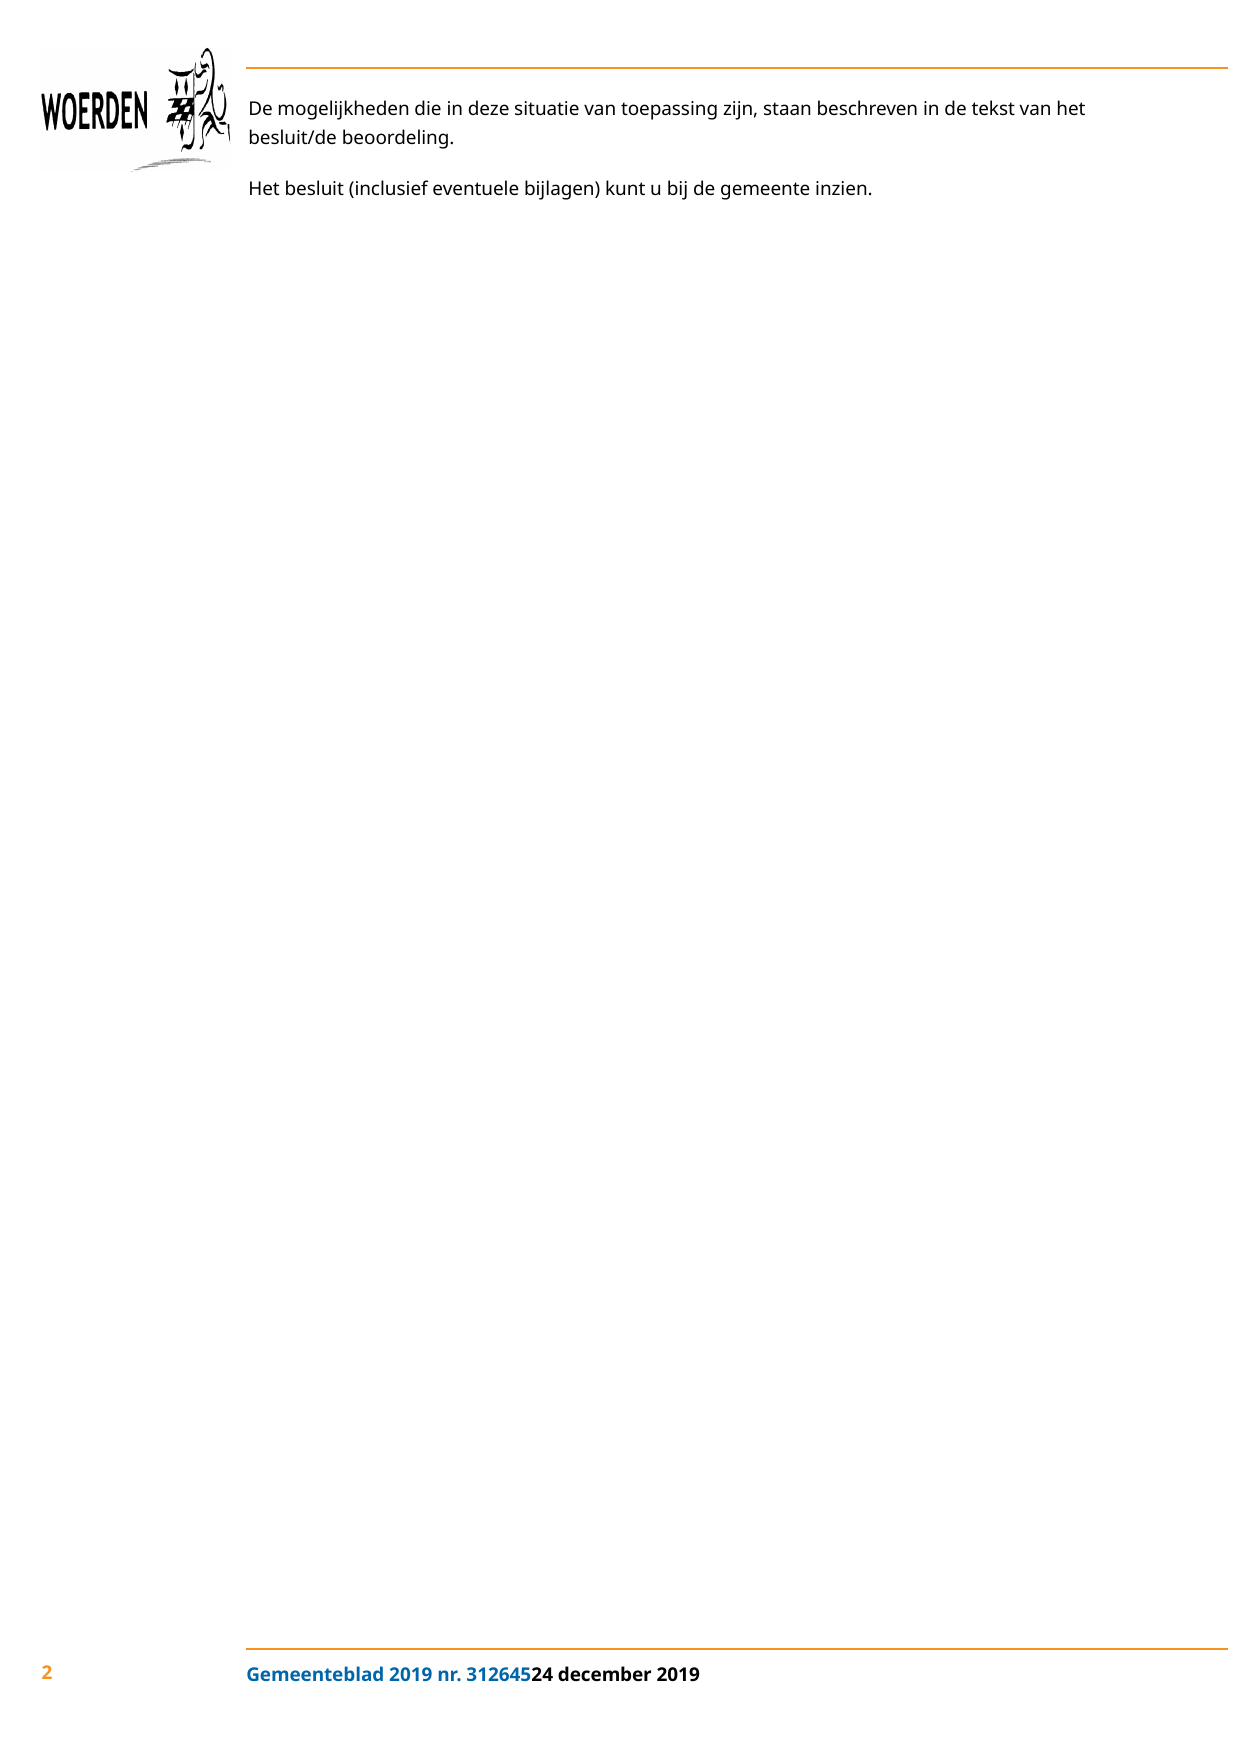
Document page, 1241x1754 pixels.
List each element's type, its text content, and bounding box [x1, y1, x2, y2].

text De mogelijkheden die in deze situatie van toepassing zijn, staan beschreven in de tekst van het besluit/de beoordeling. [248, 95, 1152, 150]
text Het besluit (inclusief eventuele bijlagen) kunt u bij de gemeente inzien. [248, 175, 1152, 201]
picture [41, 47, 231, 172]
